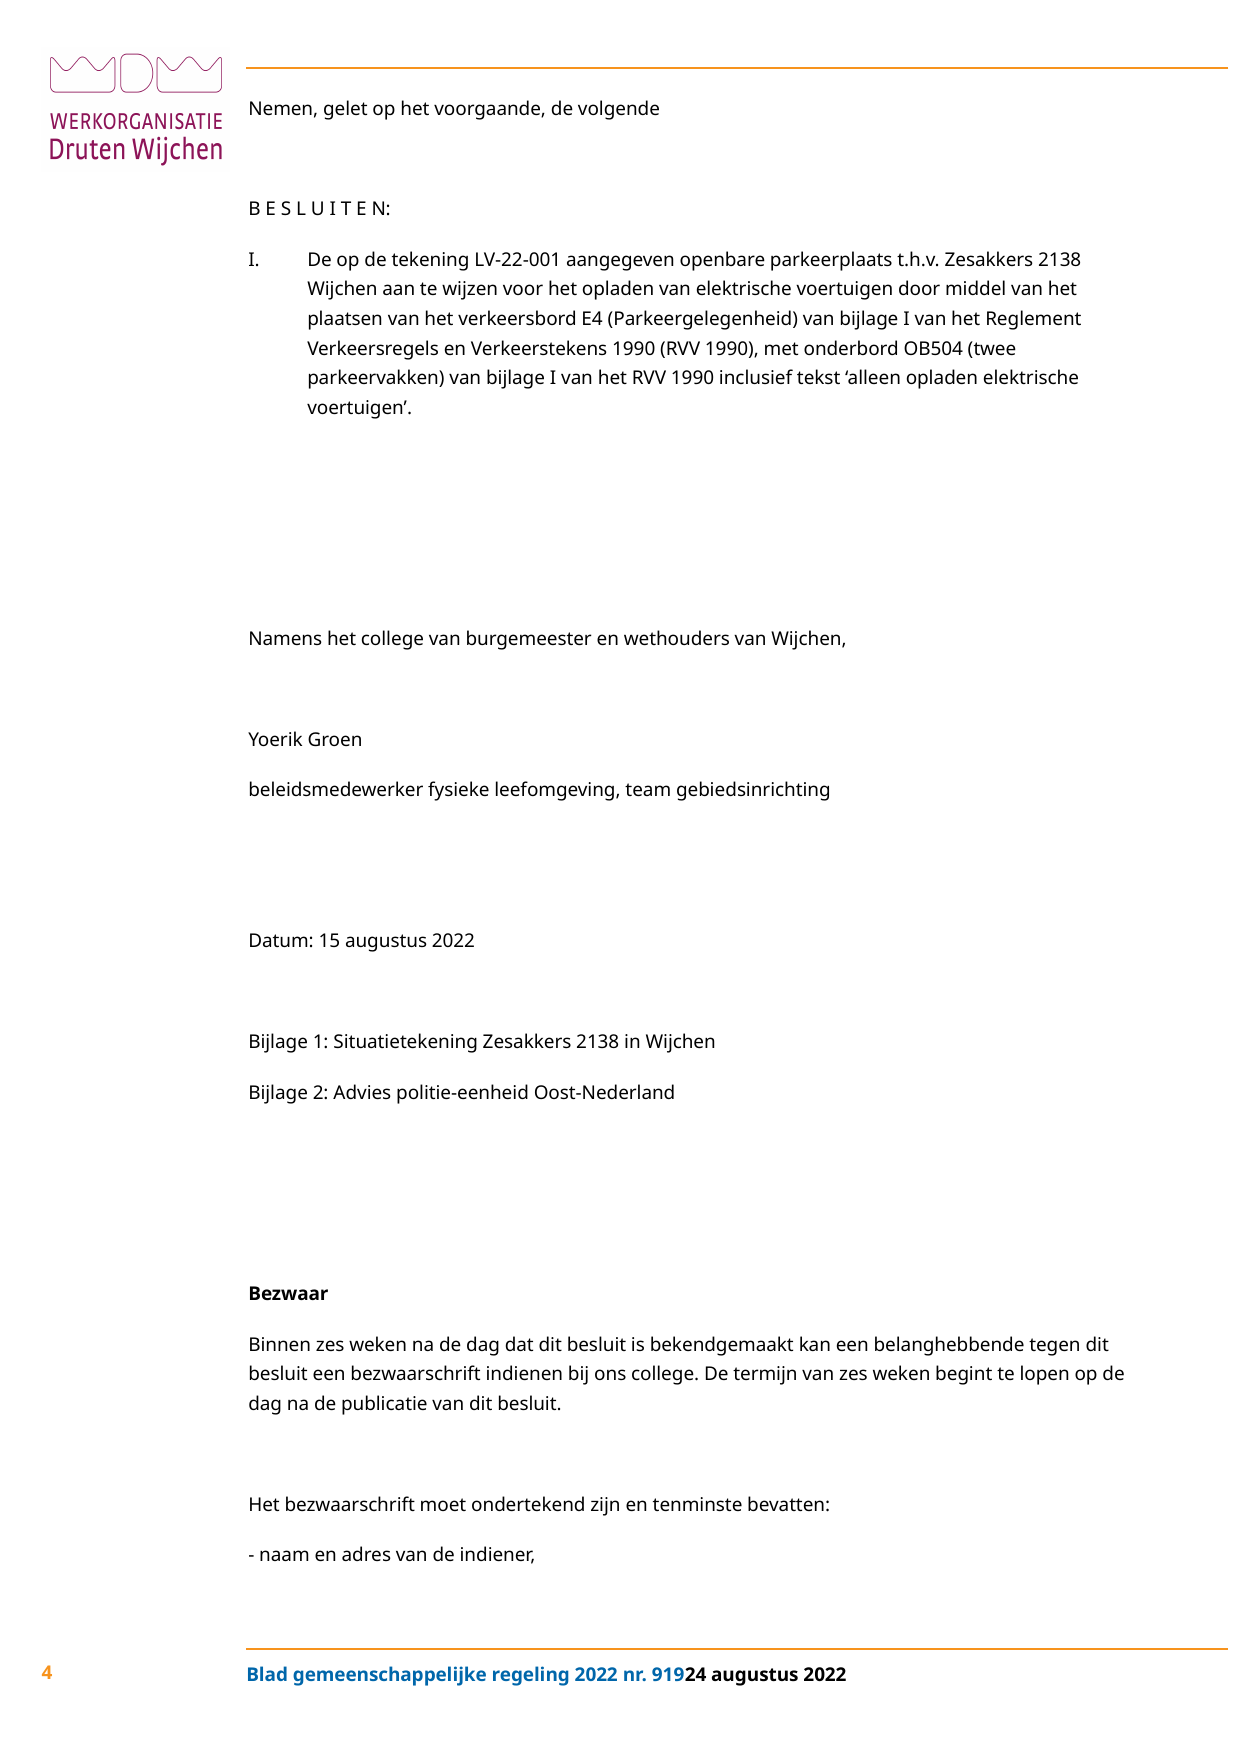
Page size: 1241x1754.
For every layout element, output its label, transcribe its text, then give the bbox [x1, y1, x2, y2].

text Binnen zes weken na de dag dat dit besluit is bekendgemaakt kan een belanghebbende tegen dit besluit een bezwaarschrift indienen bij ons college. De termijn van zes weken begint te lopen op de dag na de publicatie van dit besluit. [248, 1331, 1152, 1416]
text - naam en adres van de indiener, [248, 1541, 1152, 1567]
text Bijlage 1: Situatietekening Zesakkers 2138 in Wijchen [248, 1028, 1152, 1054]
text Bijlage 2: Advies politie-eenheid Oost-Nederland [248, 1079, 1152, 1105]
picture [41, 47, 231, 172]
text Nemen, gelet op het voorgaande, de volgende [248, 95, 1152, 121]
text Datum: 15 augustus 2022 [248, 928, 1152, 953]
text Yoerik Groen [248, 726, 1152, 752]
list De op de tekening LV-22-001 aangegeven openbare parkeerplaats t.h.v. Zesakkers 2138 Wijchen aan te wijzen voor het opladen van elektrische voertuigen door middel van het plaatsen van het verkeersbord E4 (Parkeergelegenheid) van bijlage I van het Reglement Verkeersregels en Verkeerstekens 1990 (RVV 1990), met onderbord OB504 (twee parkeervakken) van bijlage I van het RVV 1990 inclusief tekst ‘alleen opladen elektrische voertuigen’. [248, 246, 1152, 420]
text Namens het college van burgemeester en wethouders van Wijchen, [248, 625, 1152, 651]
text Bezwaar [248, 1281, 1152, 1306]
text B E S L U I T E N: [248, 196, 1152, 221]
text beleidsmedewerker fysieke leefomgeving, team gebiedsinrichting [248, 776, 1152, 802]
text Het bezwaarschrift moet ondertekend zijn en tenminste bevatten: [248, 1491, 1152, 1517]
